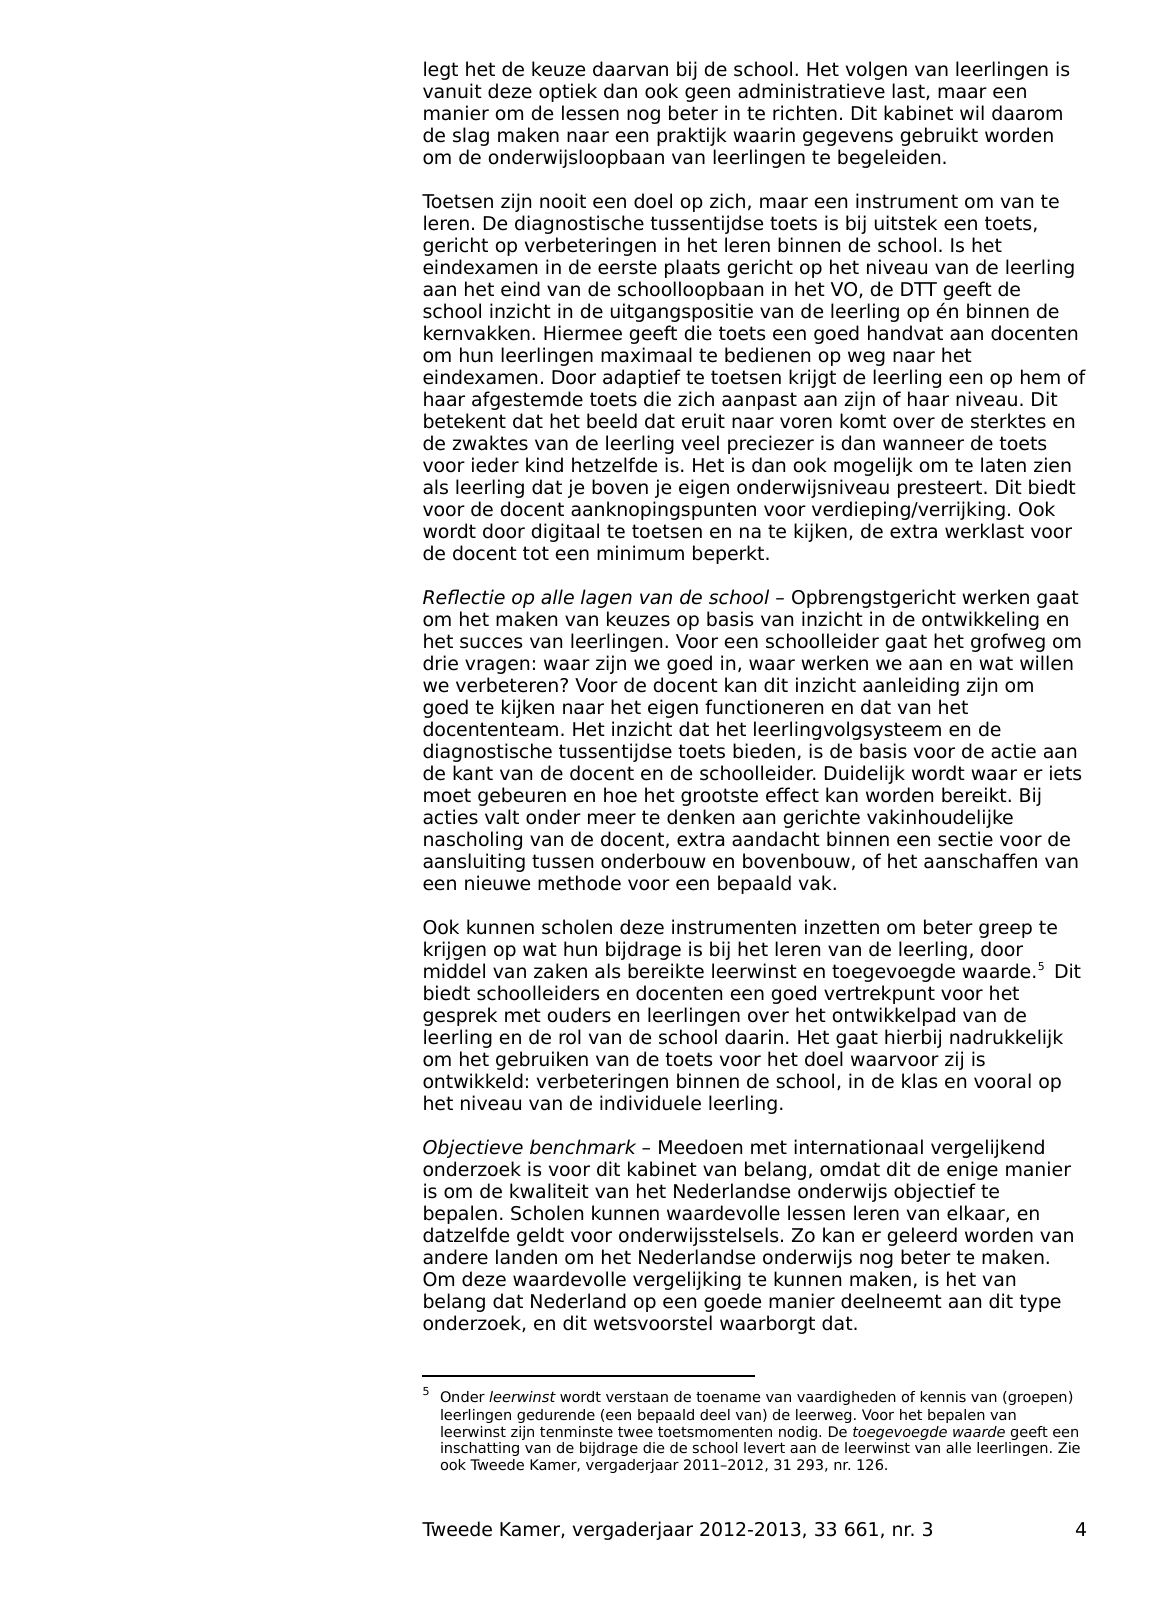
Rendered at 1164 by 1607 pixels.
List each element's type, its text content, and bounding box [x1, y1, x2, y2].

text Objectieve benchmark – Meedoen met internationaal vergelijkend onderzoek is voor dit kabinet van belang, omdat dit de enige manier is om de kwaliteit van het Nederlandse onderwijs objectief te bepalen. Scholen kunnen waardevolle lessen leren van elkaar, en datzelfde geldt voor onderwijsstelsels. Zo kan er geleerd worden van andere landen om het Nederlandse onderwijs nog beter te maken. Om deze waardevolle vergelijking te kunnen maken, is het van belang dat Nederland op een goede manier deelneemt aan dit type onderzoek, en dit wetsvoorstel waarborgt dat. [422, 1137, 1087, 1335]
text Ook kunnen scholen deze instrumenten inzetten om beter greep te krijgen op wat hun bijdrage is bij het leren van de leerling, door middel van zaken als bereikte leerwinst en toegevoegde waarde. Dit biedt schoolleiders en docenten een goed vertrekpunt voor het gesprek met ouders en leerlingen over het ontwikkelpad van de leerling en de rol van de school daarin. Het gaat hierbij nadrukkelijk om het gebruiken van de toets voor het doel waarvoor zij is ontwikkeld: verbeteringen binnen de school, in de klas en vooral op het niveau van de individuele leerling. [422, 917, 1087, 1115]
text Onder leerwinst wordt verstaan de toename van vaardigheden of kennis van (groepen) leerlingen gedurende (een bepaald deel van) de leerweg. Voor het bepalen van leerwinst zijn tenminste twee toetsmomenten nodig. De toegevoegde waarde geeft een inschatting van de bijdrage die de school levert aan de leerwinst van alle leerlingen. Zie ook Tweede Kamer, vergaderjaar 2011–2012, 31 293, nr. 126. [422, 1385, 1087, 1474]
text legt het de keuze daarvan bij de school. Het volgen van leerlingen is vanuit deze optiek dan ook geen administratieve last, maar een manier om de lessen nog beter in te richten. Dit kabinet wil daarom de slag maken naar een praktijk waarin gegevens gebruikt worden om de onderwijsloopbaan van leerlingen te begeleiden. [422, 59, 1087, 169]
text Toetsen zijn nooit een doel op zich, maar een instrument om van te leren. De diagnostische tussentijdse toets is bij uitstek een toets, gericht op verbeteringen in het leren binnen de school. Is het eindexamen in de eerste plaats gericht op het niveau van de leerling aan het eind van de schoolloopbaan in het VO, de DTT geeft de school inzicht in de uitgangspositie van de leerling op én binnen de kernvakken. Hiermee geeft die toets een goed handvat aan docenten om hun leerlingen maximaal te bedienen op weg naar het eindexamen. Door adaptief te toetsen krijgt de leerling een op hem of haar afgestemde toets die zich aanpast aan zijn of haar niveau. Dit betekent dat het beeld dat eruit naar voren komt over de sterktes en de zwaktes van de leerling veel preciezer is dan wanneer de toets voor ieder kind hetzelfde is. Het is dan ook mogelijk om te laten zien als leerling dat je boven je eigen onderwijsniveau presteert. Dit biedt voor de docent aanknopingspunten voor verdieping/verrijking. Ook wordt door digitaal te toetsen en na te kijken, de extra werklast voor de docent tot een minimum beperkt. [422, 191, 1087, 565]
text Reflectie op alle lagen van de school – Opbrengstgericht werken gaat om het maken van keuzes op basis van inzicht in de ontwikkeling en het succes van leerlingen. Voor een schoolleider gaat het grofweg om drie vragen: waar zijn we goed in, waar werken we aan en wat willen we verbeteren? Voor de docent kan dit inzicht aanleiding zijn om goed te kijken naar het eigen functioneren en dat van het docententeam. Het inzicht dat het leerlingvolgsysteem en de diagnostische tussentijdse toets bieden, is de basis voor de actie aan de kant van de docent en de schoolleider. Duidelijk wordt waar er iets moet gebeuren en hoe het grootste effect kan worden bereikt. Bij acties valt onder meer te denken aan gerichte vakinhoudelijke nascholing van de docent, extra aandacht binnen een sectie voor de aansluiting tussen onderbouw en bovenbouw, of het aanschaffen van een nieuwe methode voor een bepaald vak. [422, 587, 1087, 895]
